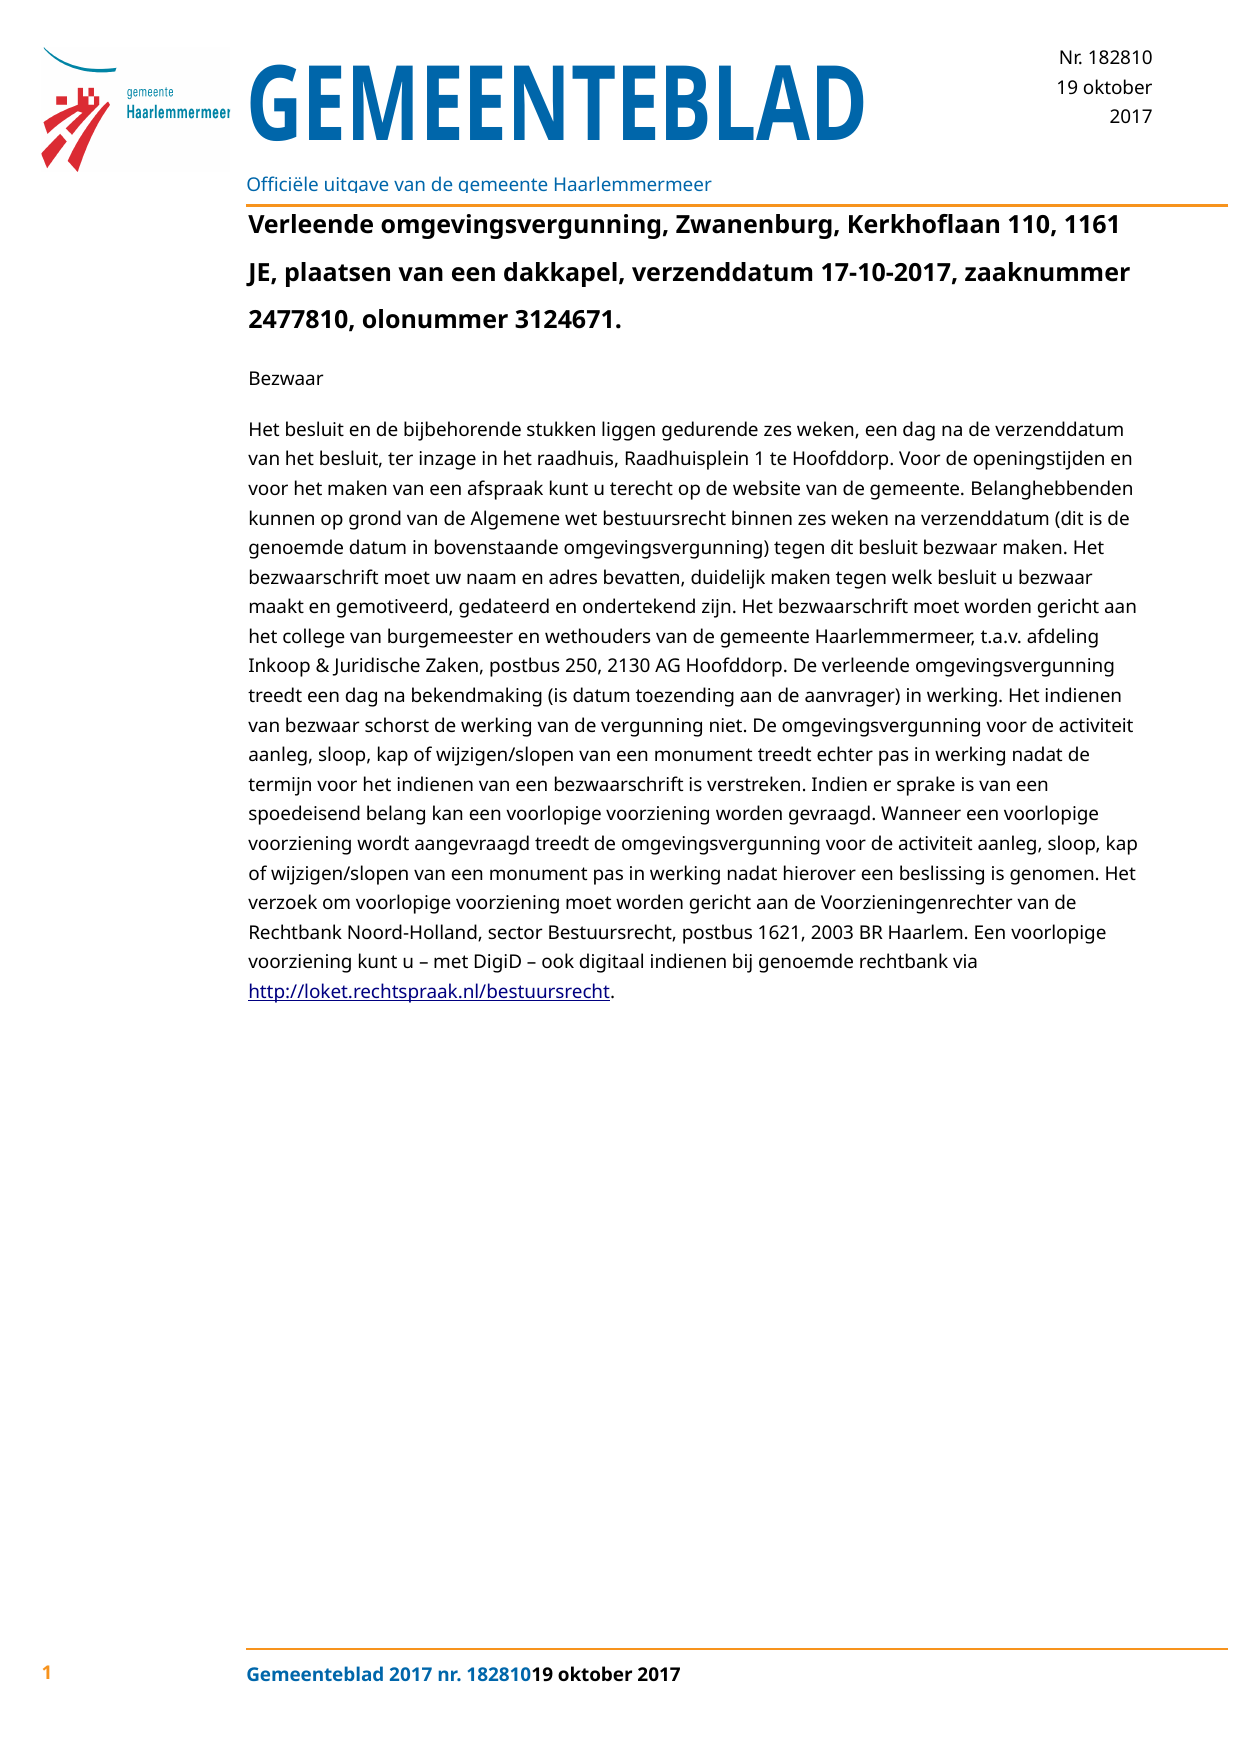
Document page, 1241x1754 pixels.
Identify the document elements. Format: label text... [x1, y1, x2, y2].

text Verleende omgevingsvergunning, Zwanenburg, Kerkhoflaan 110, 1161 JE, plaatsen van een dakkapel, verzenddatum 17-10-2017, zaaknummer 2477810, olonummer 3124671. [248, 207, 1152, 336]
text Het besluit en de bijbehorende stukken liggen gedurende zes weken, een dag na de verzenddatum van het besluit, ter inzage in het raadhuis, Raadhuisplein 1 te Hoofddorp. Voor de openingstijden en voor het maken van een afspraak kunt u terecht op de website van de gemeente. Belanghebbenden kunnen op grond van de Algemene wet bestuursrecht binnen zes weken na verzenddatum (dit is de genoemde datum in bovenstaande omgevingsvergunning) tegen dit besluit bezwaar maken. Het bezwaarschrift moet uw naam en adres bevatten, duidelijk maken tegen welk besluit u bezwaar maakt en gemotiveerd, gedateerd en ondertekend zijn. Het bezwaarschrift moet worden gericht aan het college van burgemeester en wethouders van de gemeente Haarlemmermeer, t.a.v. afdeling Inkoop & Juridische Zaken, postbus 250, 2130 AG Hoofddorp. De verleende omgevingsvergunning treedt een dag na bekendmaking (is datum toezending aan de aanvrager) in werking. Het indienen van bezwaar schorst de werking van de vergunning niet. De omgevingsvergunning voor de activiteit aanleg, sloop, kap of wijzigen/slopen van een monument treedt echter pas in werking nadat de termijn voor het indienen van een bezwaarschrift is verstreken. Indien er sprake is van een spoedeisend belang kan een voorlopige voorziening worden gevraagd. Wanneer een voorlopige voorziening wordt aangevraagd treedt de omgevingsvergunning voor de activiteit aanleg, sloop, kap of wijzigen/slopen van een monument pas in werking nadat hierover een beslissing is genomen. Het verzoek om voorlopige voorziening moet worden gericht aan de Voorzieningenrechter van de Rechtbank Noord-Holland, sector Bestuursrecht, postbus 1621, 2003 BR Haarlem. Een voorlopige voorziening kunt u – met DigiD – ook digitaal indienen bij genoemde rechtbank via http://loket.rechtspraak.nl/bestuursrecht. [248, 416, 1152, 1004]
picture [41, 47, 231, 172]
text Bezwaar [248, 366, 1152, 391]
